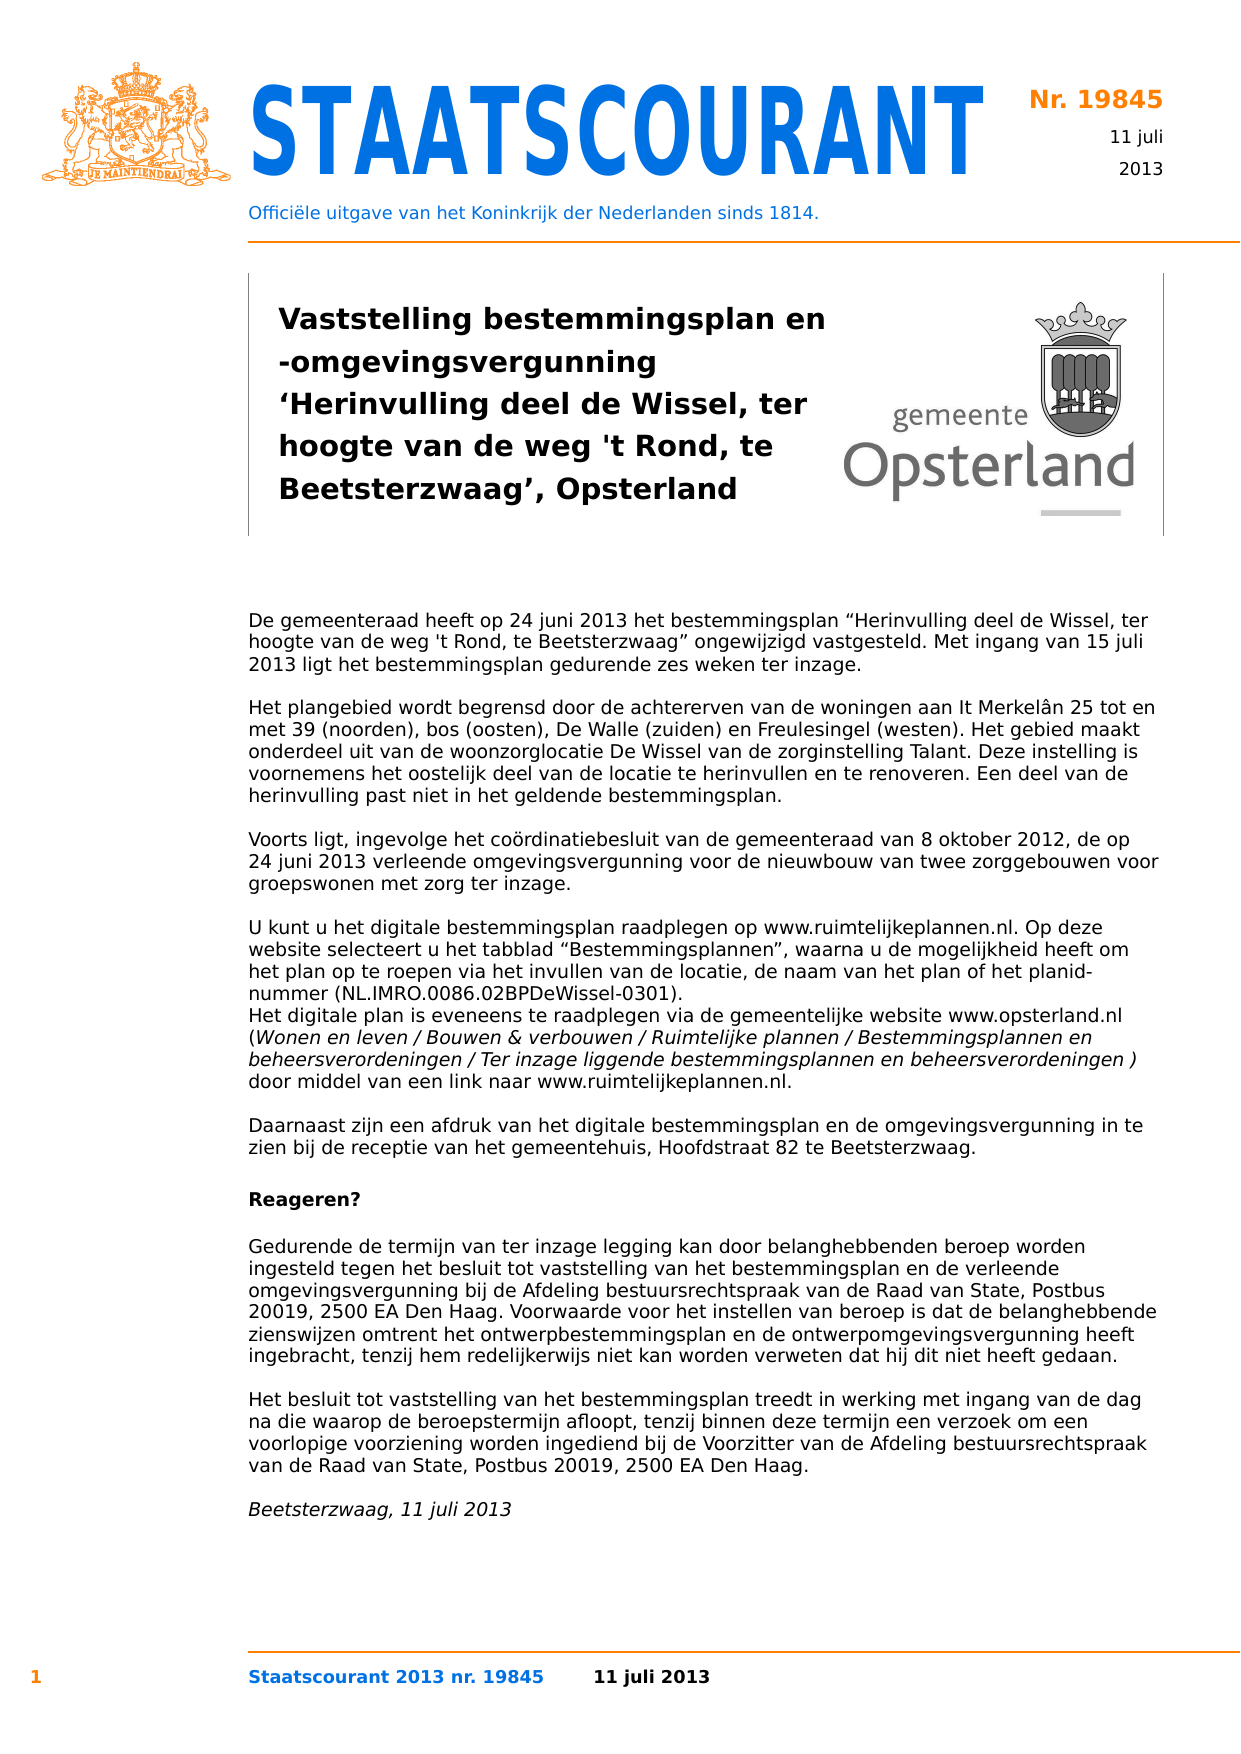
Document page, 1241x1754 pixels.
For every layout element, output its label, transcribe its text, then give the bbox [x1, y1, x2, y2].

table_header STAATSCOURANT [248, 62, 998, 203]
text Beetsterzwaag, 11 juli 2013 [248, 1499, 1163, 1521]
text Het plangebied wordt begrensd door de achtererven van de woningen aan It Merkelân 25 tot en met 39 (noorden), bos (oosten), De Walle (zuiden) en Freulesingel (westen). Het gebied maakt onderdeel uit van de woonzorglocatie De Wissel van de zorginstelling Talant. Deze instelling is voornemens het oostelijk deel van de locatie te herinvullen en te renoveren. Een deel van de herinvulling past niet in het geldende bestemmingsplan. [248, 697, 1163, 807]
picture [844, 302, 1134, 516]
picture [41, 62, 231, 186]
table_cell Officiële uitgave van het Koninkrijk der Nederlanden sinds 1814. [248, 203, 1240, 241]
table_cell 2013 [998, 153, 1240, 203]
text U kunt u het digitale bestemmingsplan raadplegen op www.ruimtelijkeplannen.nl. Op deze website selecteert u het tabblad “Bestemmingsplannen”, waarna u de mogelijkheid heeft om het plan op te roepen via het invullen van de locatie, de naam van het plan of het planid-nummer (NL.IMRO.0086.02BPDeWissel-0301). [248, 917, 1163, 1005]
table_header Nr. 19845 [998, 62, 1240, 121]
text Het besluit tot vaststelling van het bestemmingsplan treedt in werking met ingang van de dag na die waarop de beroepstermijn afloopt, tenzij binnen deze termijn een verzoek om een voorlopige voorziening worden ingediend bij de Voorzitter van de Afdeling bestuursrechtspraak van de Raad van State, Postbus 20019, 2500 EA Den Haag. [248, 1389, 1163, 1477]
table_header [25, 62, 248, 241]
text Voorts ligt, ingevolge het coördinatiebesluit van de gemeenteraad van 8 oktober 2012, de op [248, 829, 1163, 851]
subtitle Vaststelling bestemmingsplan en -omgevingsvergunning ‘Herinvulling deel de Wissel, ter hoogte van de weg 't Rond, te Beetsterzwaag’, Opsterland [249, 273, 1163, 536]
text 24 juni 2013 verleende omgevingsvergunning voor de nieuwbouw van twee zorggebouwen voor groepswonen met zorg ter inzage. [248, 851, 1163, 895]
subtitle Reageren? [248, 1188, 1163, 1211]
text De gemeenteraad heeft op 24 juni 2013 het bestemmingsplan “Herinvulling deel de Wissel, ter hoogte van de weg 't Rond, te Beetsterzwaag” ongewijzigd vastgesteld. Met ingang van 15 juli 2013 ligt het bestemmingsplan gedurende zes weken ter inzage. [248, 609, 1163, 675]
text Gedurende de termijn van ter inzage legging kan door belanghebbenden beroep worden ingesteld tegen het besluit tot vaststelling van het bestemmingsplan en de verleende omgevingsvergunning bij de Afdeling bestuursrechtspraak van de Raad van State, Postbus 20019, 2500 EA Den Haag. Voorwaarde voor het instellen van beroep is dat de belanghebbende zienswijzen omtrent het ontwerpbestemmingsplan en de ontwerpomgevingsvergunning heeft ingebracht, tenzij hem redelijkerwijs niet kan worden verweten dat hij dit niet heeft gedaan. [248, 1236, 1163, 1367]
text Het digitale plan is eveneens te raadplegen via de gemeentelijke website www.opsterland.nl (Wonen en leven / Bouwen & verbouwen / Ruimtelijke plannen / Bestemmingsplannen en beheersverordeningen / Ter inzage liggende bestemmingsplannen en beheersverordeningen ) door middel van een link naar www.ruimtelijkeplannen.nl. [248, 1005, 1163, 1093]
text Daarnaast zijn een afdruk van het digitale bestemmingsplan en de omgevingsvergunning in te zien bij de receptie van het gemeentehuis, Hoofdstraat 82 te Beetsterzwaag. [248, 1114, 1163, 1158]
table_cell 11 juli [998, 121, 1240, 153]
